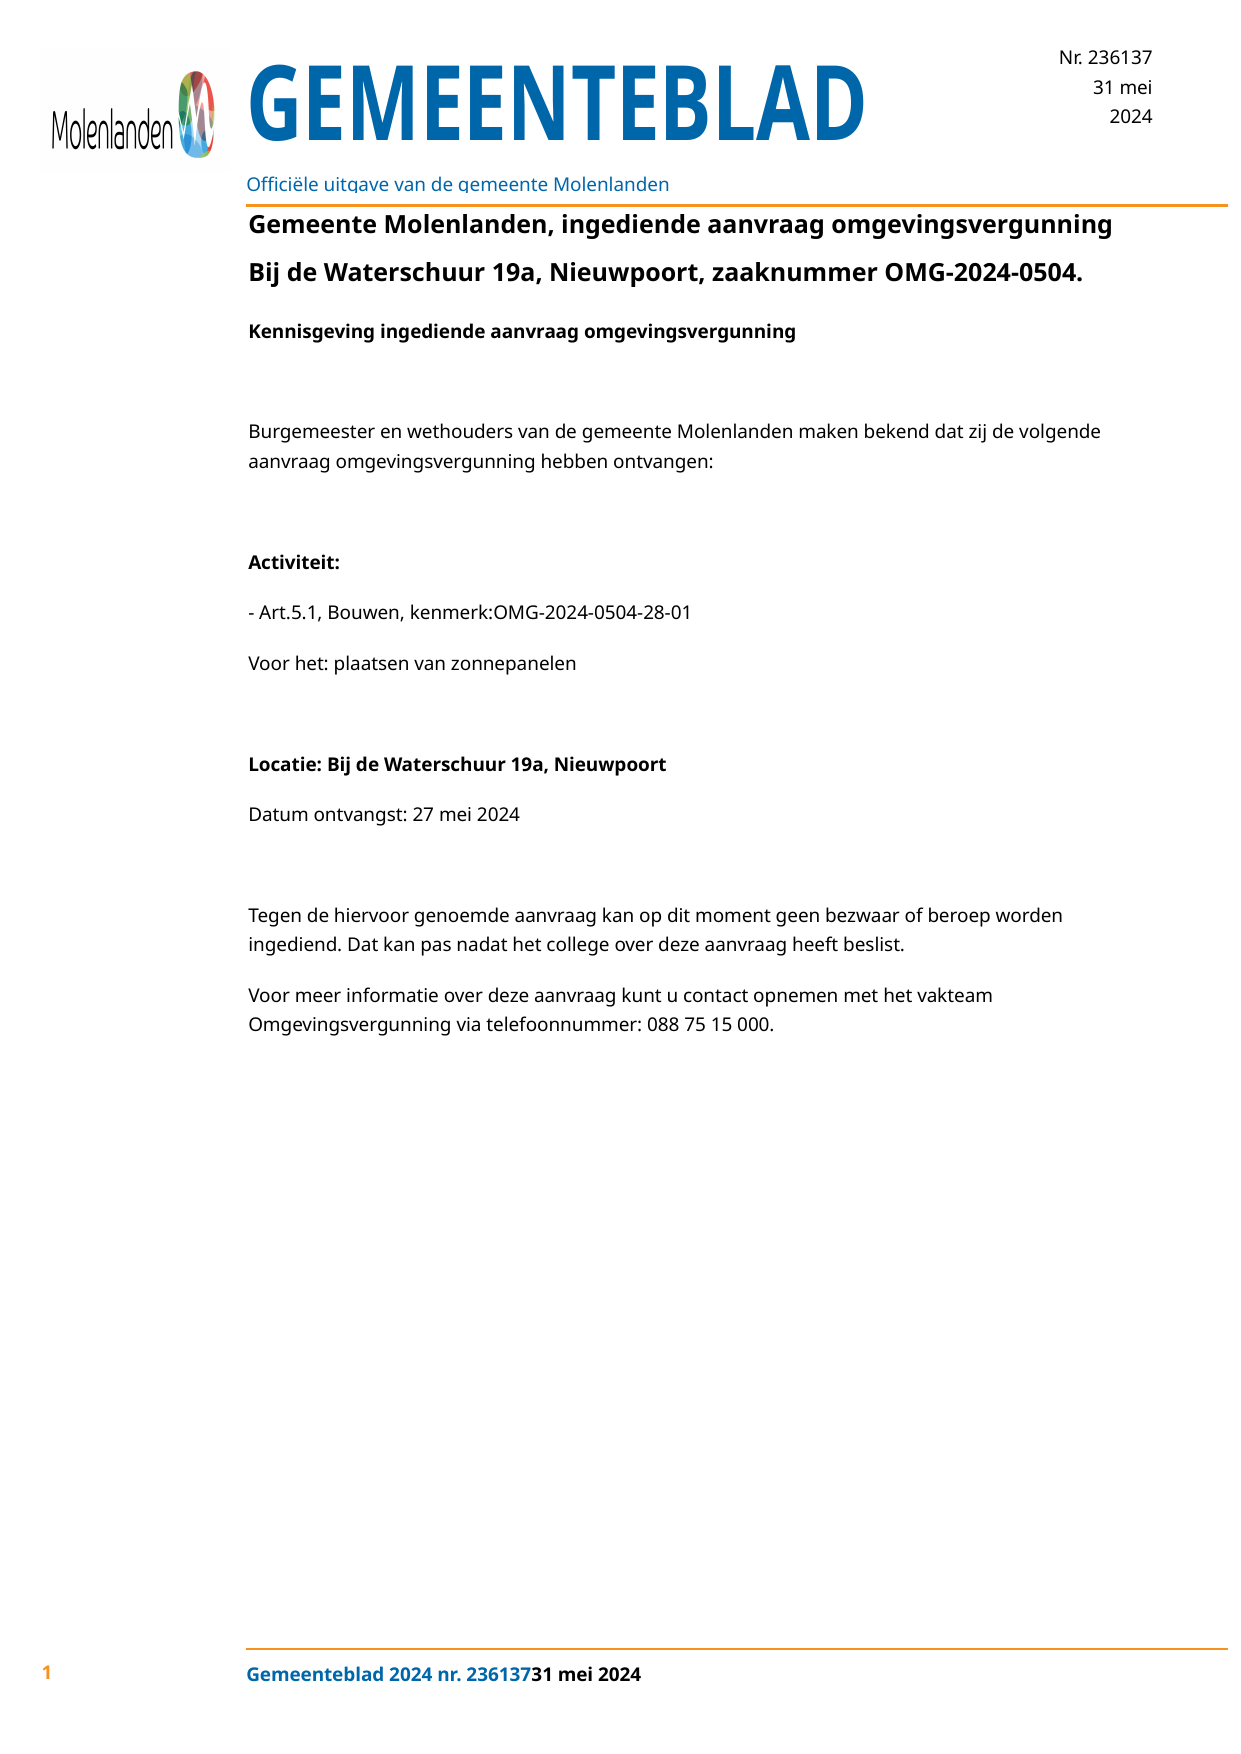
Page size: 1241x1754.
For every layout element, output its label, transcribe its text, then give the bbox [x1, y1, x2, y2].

text Burgemeester en wethouders van de gemeente Molenlanden maken bekend dat zij de volgende aanvraag omgevingsvergunning hebben ontvangen: [248, 419, 1152, 474]
text Kennisgeving ingediende aanvraag omgevingsvergunning [248, 318, 1152, 344]
text Voor meer informatie over deze aanvraag kunt u contact opnemen met het vakteam Omgevingsvergunning via telefoonnummer: 088 75 15 000. [248, 982, 1152, 1037]
text Activiteit: [248, 549, 1152, 575]
picture [41, 47, 231, 172]
text Locatie: Bij de Waterschuur 19a, Nieuwpoort [248, 751, 1152, 777]
text - Art.5.1, Bouwen, kenmerk:OMG-2024-0504-28-01 [248, 599, 1152, 625]
text Datum ontvangst: 27 mei 2024 [248, 801, 1152, 827]
text Tegen de hiervoor genoemde aanvraag kan op dit moment geen bezwaar of beroep worden ingediend. Dat kan pas nadat het college over deze aanvraag heeft beslist. [248, 902, 1152, 957]
text Gemeente Molenlanden, ingediende aanvraag omgevingsvergunning Bij de Waterschuur 19a, Nieuwpoort, zaaknummer OMG-2024-0504. [248, 207, 1152, 288]
text Voor het: plaatsen van zonnepanelen [248, 650, 1152, 676]
